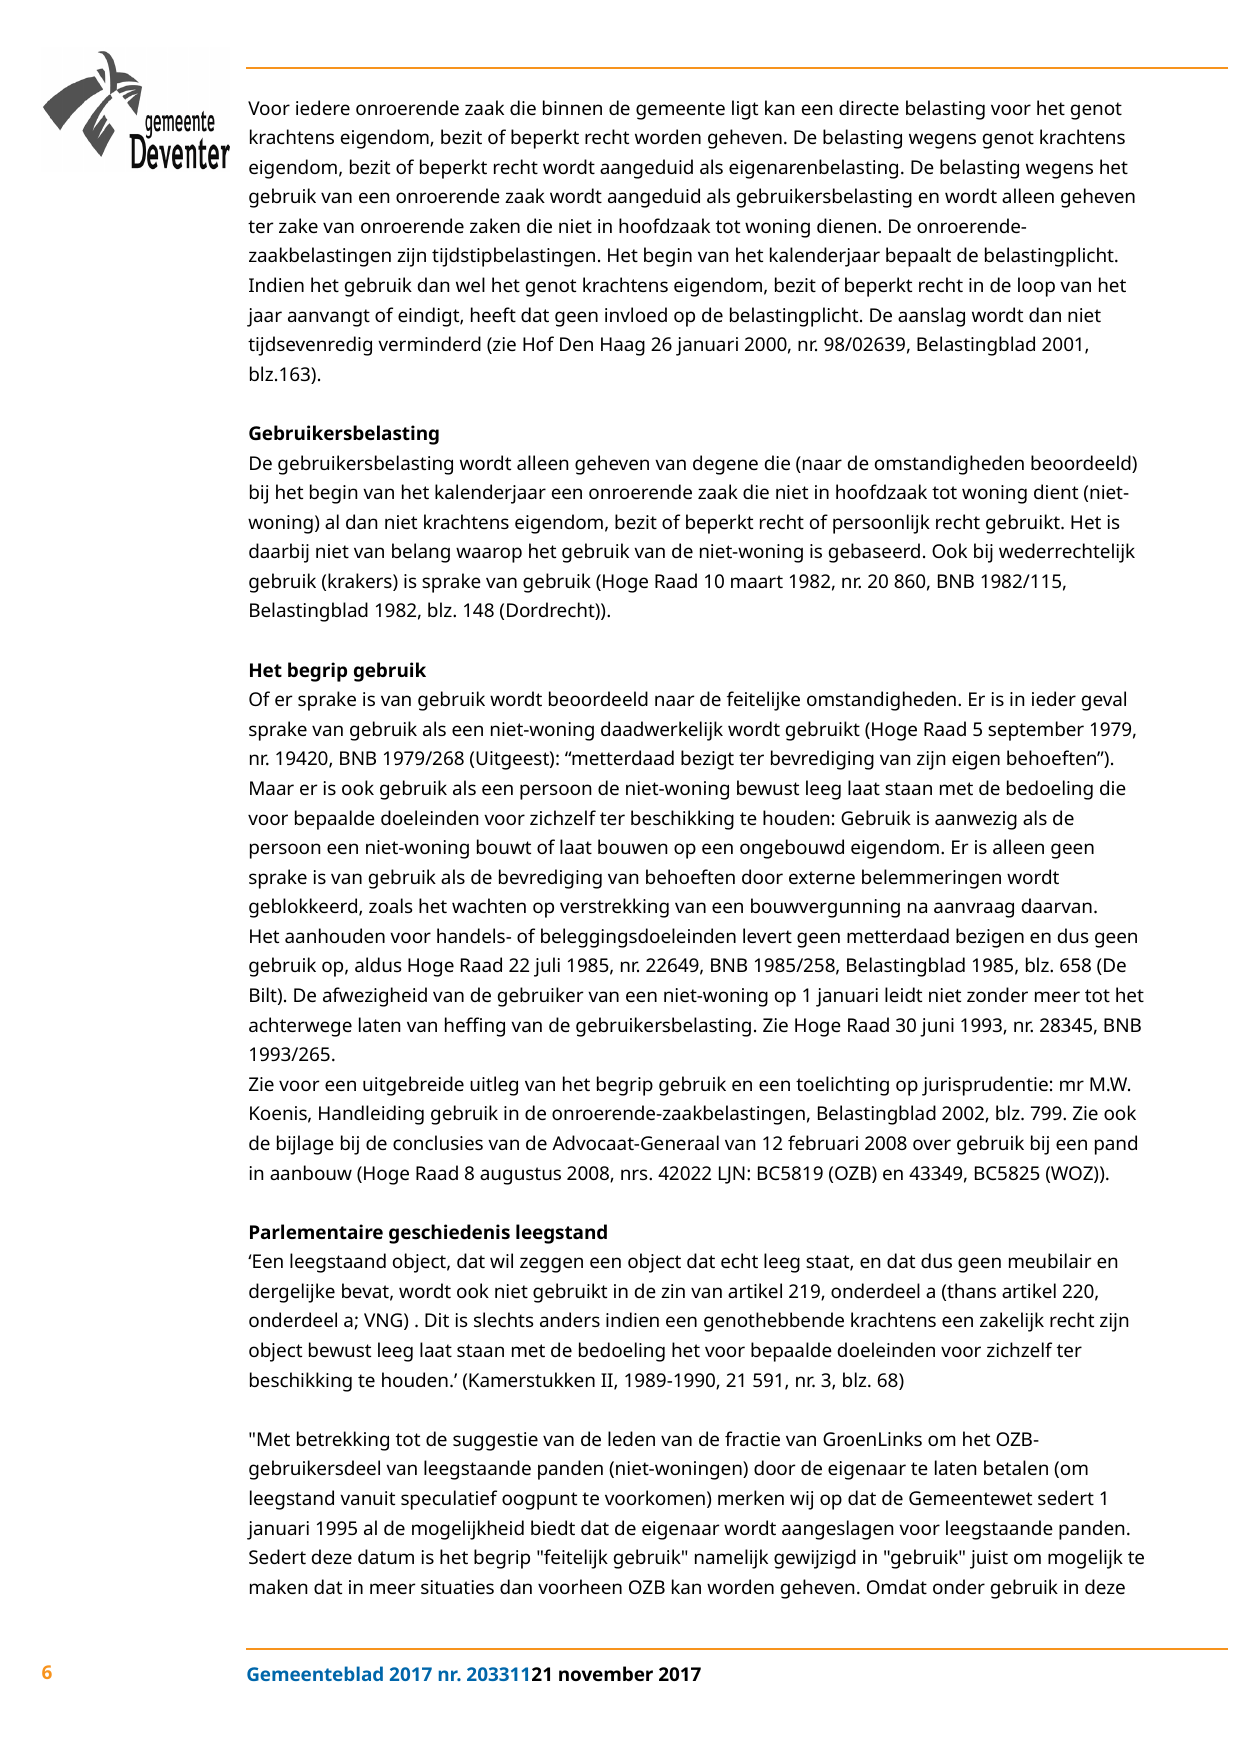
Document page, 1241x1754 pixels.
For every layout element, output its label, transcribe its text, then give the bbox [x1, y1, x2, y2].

text "Met betrekking tot de suggestie van de leden van de fractie van GroenLinks om het OZB-gebruikersdeel van leegstaande panden (niet-woningen) door de eigenaar te laten betalen (om leegstand vanuit speculatief oogpunt te voorkomen) merken wij op dat de Gemeentewet sedert 1 januari 1995 al de mogelijkheid biedt dat de eigenaar wordt aangeslagen voor leegstaande panden. Sedert deze datum is het begrip "feitelijk gebruik" namelijk gewijzigd in "gebruik" juist om mogelijk te maken dat in meer situaties dan voorheen OZB kan worden geheven. Omdat onder gebruik in deze [248, 1426, 1152, 1600]
text Het begrip gebruik [248, 657, 1152, 683]
text Gebruikersbelasting [248, 420, 1152, 446]
text Voor iedere onroerende zaak die binnen de gemeente ligt kan een directe belasting voor het genot krachtens eigendom, bezit of beperkt recht worden geheven. De belasting wegens genot krachtens eigendom, bezit of beperkt recht wordt aangeduid als eigenarenbelasting. De belasting wegens het gebruik van een onroerende zaak wordt aangeduid als gebruikersbelasting en wordt alleen geheven ter zake van onroerende zaken die niet in hoofdzaak tot woning dienen. De onroerende-zaakbelastingen zijn tijdstipbelastingen. Het begin van het kalenderjaar bepaalt de belastingplicht. Indien het gebruik dan wel het genot krachtens eigendom, bezit of beperkt recht in de loop van het jaar aanvangt of eindigt, heeft dat geen invloed op de belastingplicht. De aanslag wordt dan niet tijdsevenredig verminderd (zie Hof Den Haag 26 januari 2000, nr. 98/02639, Belastingblad 2001, blz.163). [248, 95, 1152, 387]
text Het aanhouden voor handels- of beleggingsdoeleinden levert geen metterdaad bezigen en dus geen gebruik op, aldus Hoge Raad 22 juli 1985, nr. 22649, BNB 1985/258, Belastingblad 1985, blz. 658 (De Bilt). De afwezigheid van de gebruiker van een niet-woning op 1 januari leidt niet zonder meer tot het achterwege laten van heffing van de gebruikersbelasting. Zie Hoge Raad 30 juni 1993, nr. 28345, BNB 1993/265. [248, 923, 1152, 1067]
text De gebruikersbelasting wordt alleen geheven van degene die (naar de omstandigheden beoordeeld) bij het begin van het kalenderjaar een onroerende zaak die niet in hoofdzaak tot woning dient (niet-woning) al dan niet krachtens eigendom, bezit of beperkt recht of persoonlijk recht gebruikt. Het is daarbij niet van belang waarop het gebruik van de niet-woning is gebaseerd. Ook bij wederrechtelijk gebruik (krakers) is sprake van gebruik (Hoge Raad 10 maart 1982, nr. 20 860, BNB 1982/115, Belastingblad 1982, blz. 148 (Dordrecht)). [248, 450, 1152, 623]
text Parlementaire geschiedenis leegstand [248, 1219, 1152, 1245]
text Of er sprake is van gebruik wordt beoordeeld naar de feitelijke omstandigheden. Er is in ieder geval sprake van gebruik als een niet-woning daadwerkelijk wordt gebruikt (Hoge Raad 5 september 1979, nr. 19420, BNB 1979/268 (Uitgeest): “metterdaad bezigt ter bevrediging van zijn eigen behoeften”). Maar er is ook gebruik als een persoon de niet-woning bewust leeg laat staan met de bedoeling die voor bepaalde doeleinden voor zichzelf ter beschikking te houden: Gebruik is aanwezig als de persoon een niet-woning bouwt of laat bouwen op een ongebouwd eigendom. Er is alleen geen sprake is van gebruik als de bevrediging van behoeften door externe belemmeringen wordt geblokkeerd, zoals het wachten op verstrekking van een bouwvergunning na aanvraag daarvan. [248, 686, 1152, 919]
text ‘Een leegstaand object, dat wil zeggen een object dat echt leeg staat, en dat dus geen meubilair en dergelijke bevat, wordt ook niet gebruikt in de zin van artikel 219, onderdeel a (thans artikel 220, onderdeel a; VNG) . Dit is slechts anders indien een genothebbende krachtens een zakelijk recht zijn object bewust leeg laat staan met de bedoeling het voor bepaalde doeleinden voor zichzelf ter beschikking te houden.’ (Kamerstukken II, 1989-1990, 21 591, nr. 3, blz. 68) [248, 1248, 1152, 1393]
text Zie voor een uitgebreide uitleg van het begrip gebruik en een toelichting op jurisprudentie: mr M.W. Koenis, Handleiding gebruik in de onroerende-zaakbelastingen, Belastingblad 2002, blz. 799. Zie ook de bijlage bij de conclusies van de Advocaat-Generaal van 12 februari 2008 over gebruik bij een pand in aanbouw (Hoge Raad 8 augustus 2008, nrs. 42022 LJN: BC5819 (OZB) en 43349, BC5825 (WOZ)). [248, 1071, 1152, 1186]
picture [41, 47, 231, 172]
